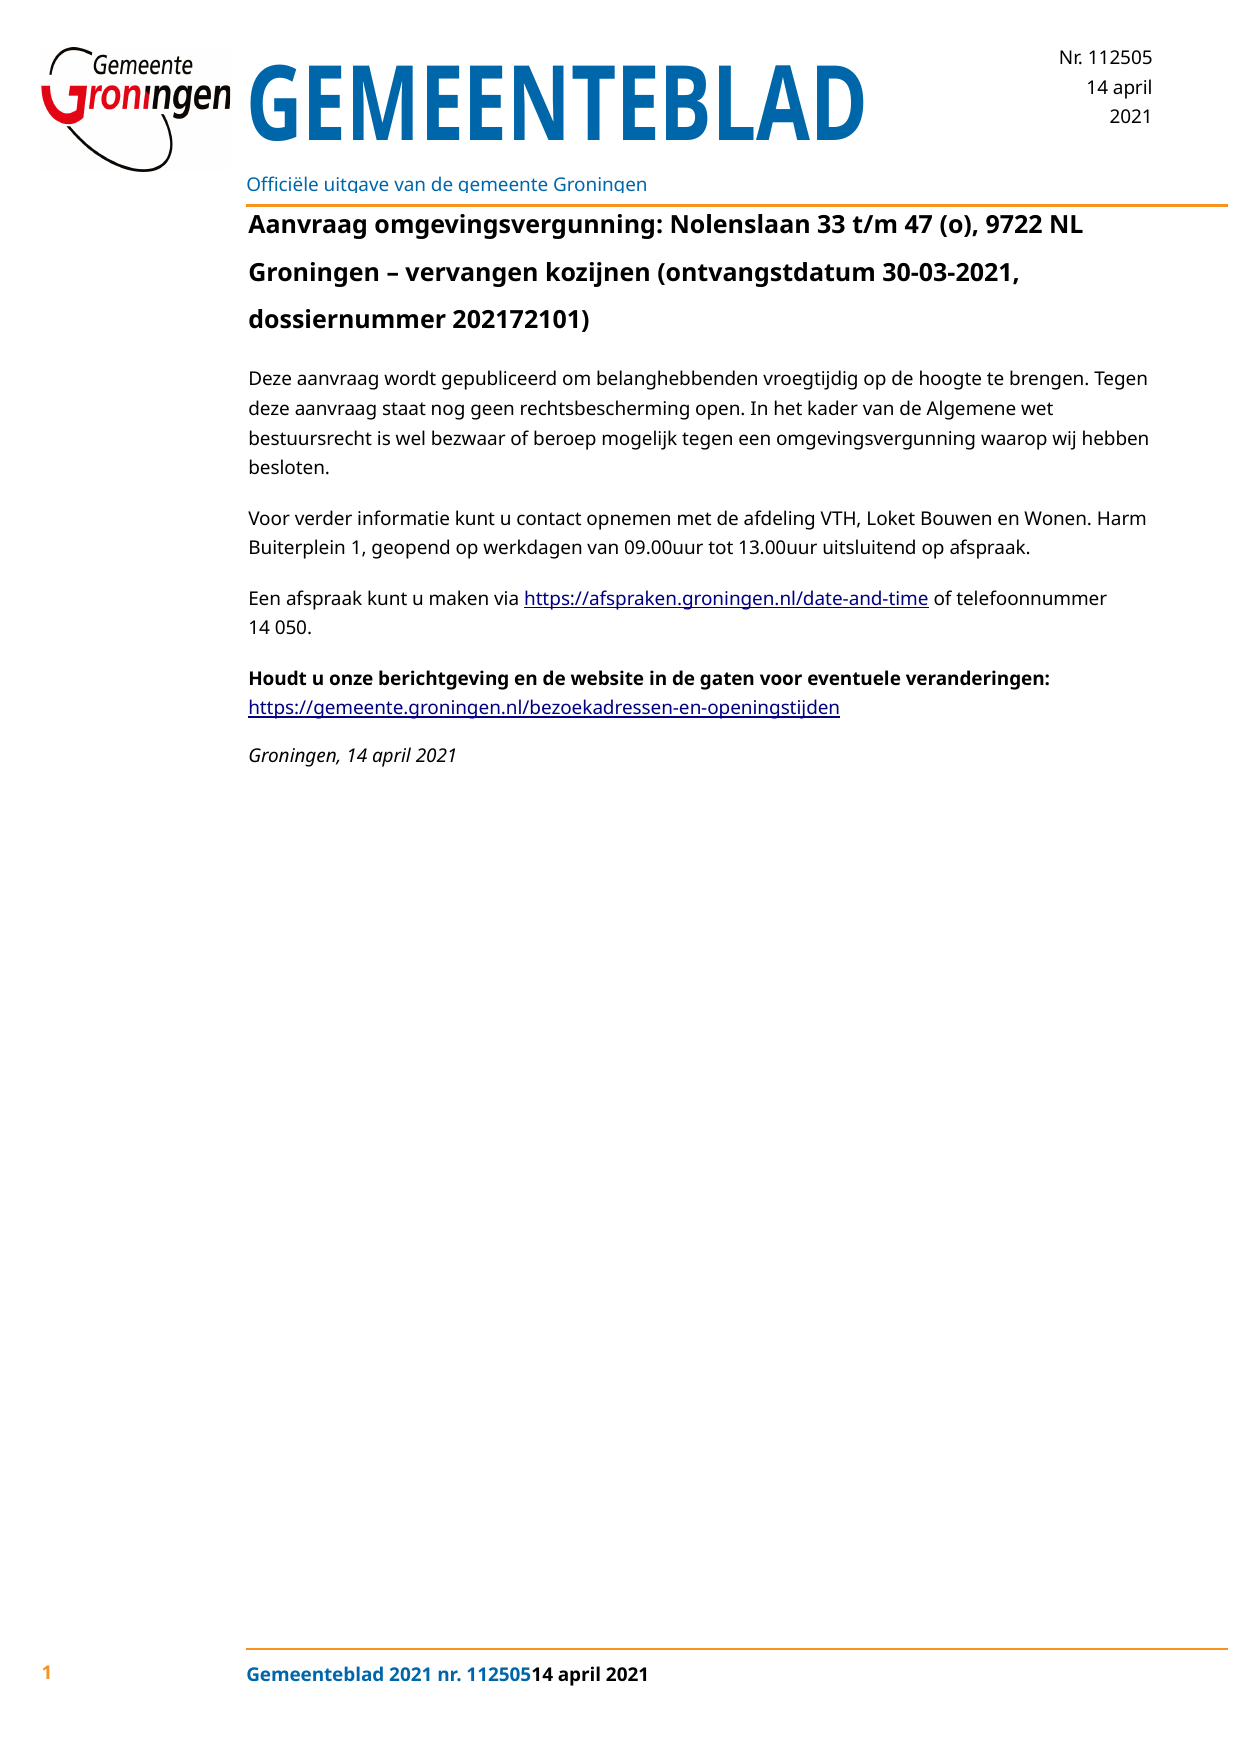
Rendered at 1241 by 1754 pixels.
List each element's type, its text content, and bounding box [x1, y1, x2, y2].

text Een afspraak kunt u maken via https://afspraken.groningen.nl/date-and-time of telefoonnummer 14 050. [248, 585, 1152, 640]
text Deze aanvraag wordt gepubliceerd om belanghebbenden vroegtijdig op de hoogte te brengen. Tegen deze aanvraag staat nog geen rechtsbescherming open. In het kader van de Algemene wet bestuursrecht is wel bezwaar of beroep mogelijk tegen een omgevingsvergunning waarop wij hebben besloten. [248, 366, 1152, 480]
text Houdt u onze berichtgeving en de website in de gaten voor eventuele veranderingen: https://gemeente.groningen.nl/bezoekadressen-en-openingstijden [248, 665, 1152, 720]
text Voor verder informatie kunt u contact opnemen met de afdeling VTH, Loket Bouwen en Wonen. Harm Buiterplein 1, geopend op werkdagen van 09.00uur tot 13.00uur uitsluitend op afspraak. [248, 505, 1152, 560]
text Aanvraag omgevingsvergunning: Nolenslaan 33 t/m 47 (o), 9722 NL Groningen – vervangen kozijnen (ontvangstdatum 30-03-2021, dossiernummer 202172101) [248, 207, 1152, 336]
picture [41, 47, 231, 172]
text Groningen, 14 april 2021 [248, 742, 1152, 768]
